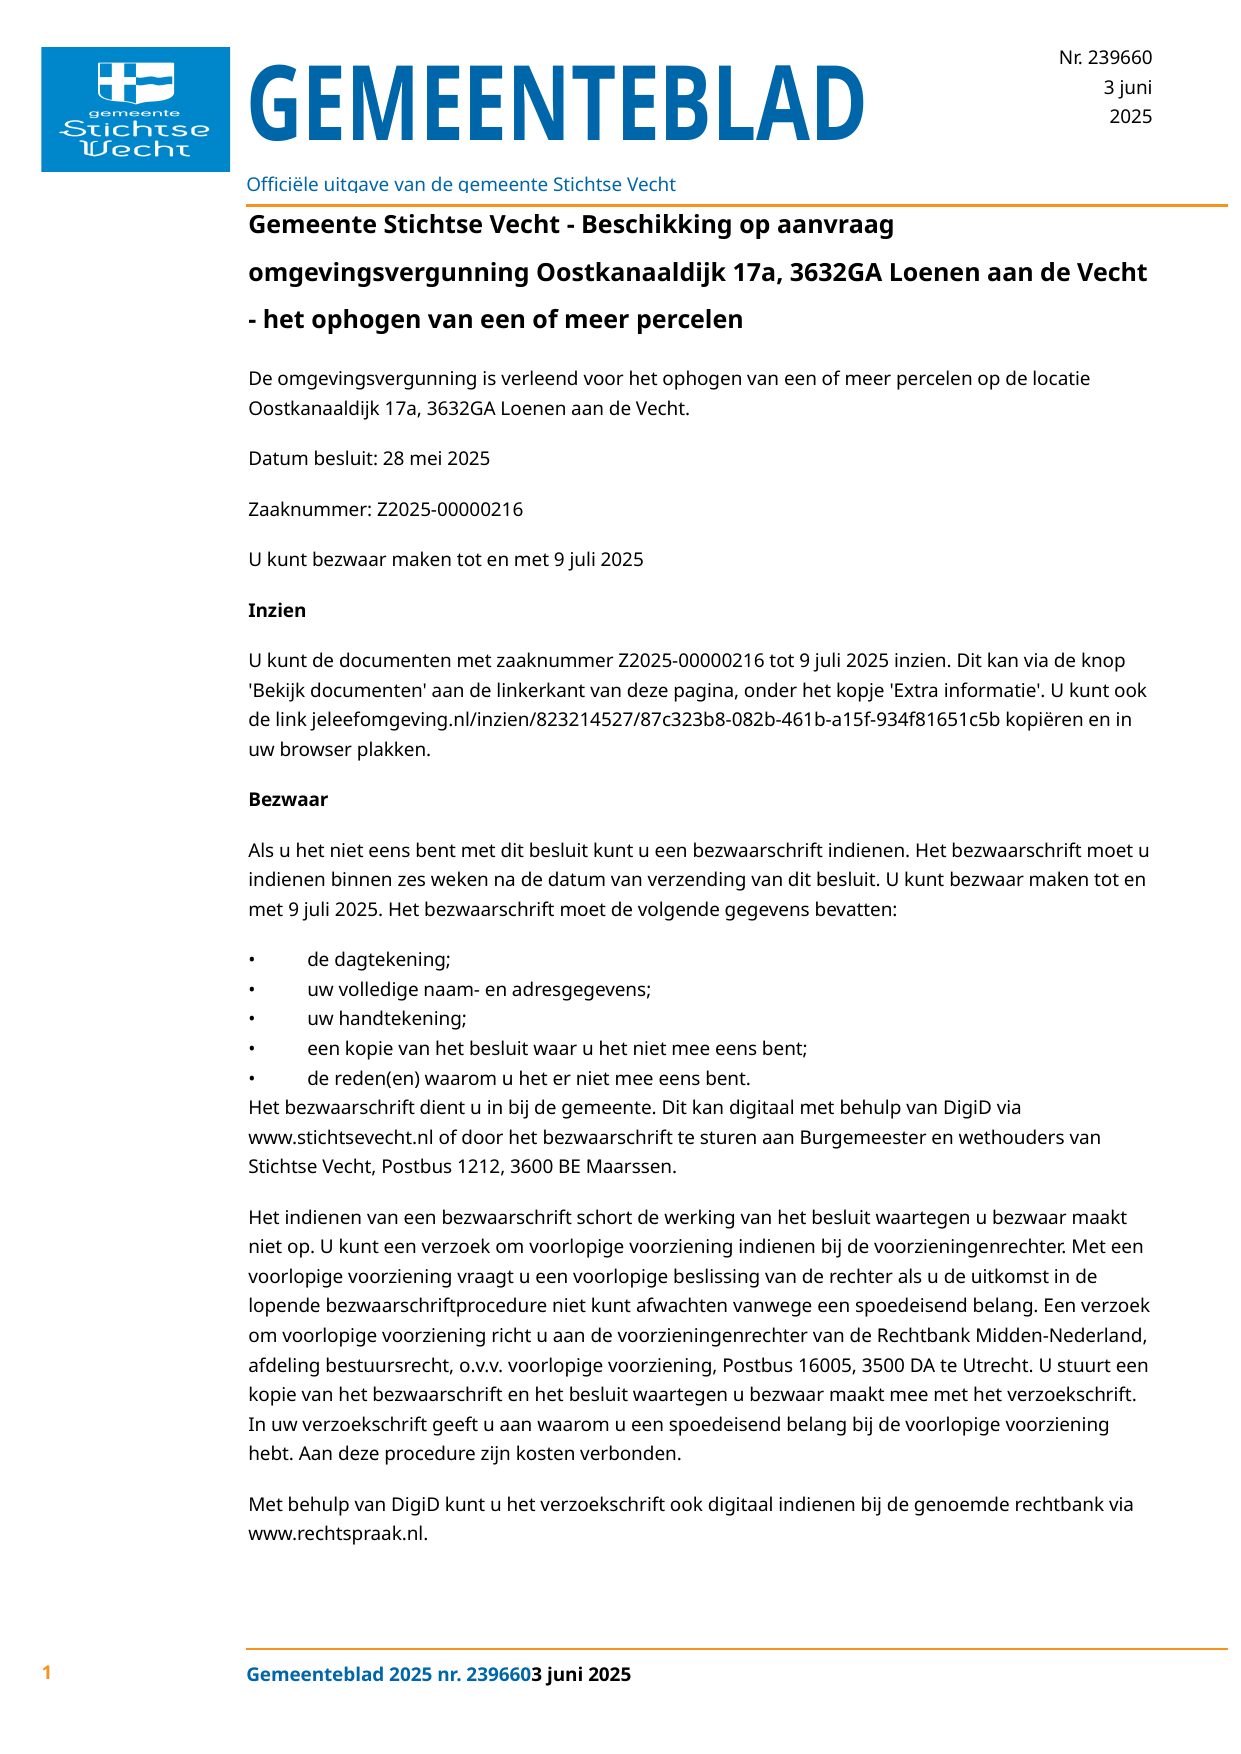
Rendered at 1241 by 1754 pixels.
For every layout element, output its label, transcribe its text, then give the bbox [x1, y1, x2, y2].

text Datum besluit: 28 mei 2025 [248, 446, 1152, 471]
list de dagtekening; [248, 946, 1152, 972]
text Bezwaar [248, 786, 1152, 812]
text Gemeente Stichtse Vecht - Beschikking op aanvraag omgevingsvergunning Oostkanaaldijk 17a, 3632GA Loenen aan de Vecht - het ophogen van een of meer percelen [248, 207, 1152, 336]
text U kunt bezwaar maken tot en met 9 juli 2025 [248, 546, 1152, 572]
text Het indienen van een bezwaarschrift schort de werking van het besluit waartegen u bezwaar maakt niet op. U kunt een verzoek om voorlopige voorziening indienen bij de voorzieningenrechter. Met een voorlopige voorziening vraagt u een voorlopige beslissing van de rechter als u de uitkomst in de lopende bezwaarschriftprocedure niet kunt afwachten vanwege een spoedeisend belang. Een verzoek om voorlopige voorziening richt u aan de voorzieningenrechter van de Rechtbank Midden-Nederland, afdeling bestuursrecht, o.v.v. voorlopige voorziening, Postbus 16005, 3500 DA te Utrecht. U stuurt een kopie van het bezwaarschrift en het besluit waartegen u bezwaar maakt mee met het verzoekschrift. In uw verzoekschrift geeft u aan waarom u een spoedeisend belang bij de voorlopige voorziening hebt. Aan deze procedure zijn kosten verbonden. [248, 1204, 1152, 1466]
list een kopie van het besluit waar u het niet mee eens bent; [248, 1035, 1152, 1061]
list uw volledige naam- en adresgegevens; [248, 976, 1152, 1002]
picture [137, 63, 174, 103]
text Met behulp van DigiD kunt u het verzoekschrift ook digitaal indienen bij de genoemde rechtbank via www.rechtspraak.nl. [248, 1491, 1152, 1546]
text Inzien [248, 597, 1152, 622]
text Zaaknummer: Z2025-00000216 [248, 496, 1152, 522]
text Het bezwaarschrift dient u in bij de gemeente. Dit kan digitaal met behulp van DigiD via www.stichtsevecht.nl of door het bezwaarschrift te sturen aan Burgemeester en wethouders van Stichtse Vecht, Postbus 1212, 3600 BE Maarssen. [248, 1094, 1152, 1179]
text Als u het niet eens bent met dit besluit kunt u een bezwaarschrift indienen. Het bezwaarschrift moet u indienen binnen zes weken na de datum van verzending van dit besluit. U kunt bezwaar maken tot en met 9 juli 2025. Het bezwaarschrift moet de volgende gegevens bevatten: [248, 837, 1152, 922]
list de reden(en) waarom u het er niet mee eens bent. [248, 1065, 1152, 1090]
list uw handtekening; [248, 1006, 1152, 1031]
text De omgevingsvergunning is verleend voor het ophogen van een of meer percelen op de locatie Oostkanaaldijk 17a, 3632GA Loenen aan de Vecht. [248, 366, 1152, 421]
text U kunt de documenten met zaaknummer Z2025-00000216 tot 9 juli 2025 inzien. Dit kan via de knop 'Bekijk documenten' aan de linkerkant van deze pagina, onder het kopje 'Extra informatie'. U kunt ook de link jeleefomgeving.nl/inzien/823214527/87c323b8-082b-461b-a15f-934f81651c5b kopiëren en in uw browser plakken. [248, 647, 1152, 762]
picture [99, 63, 135, 101]
